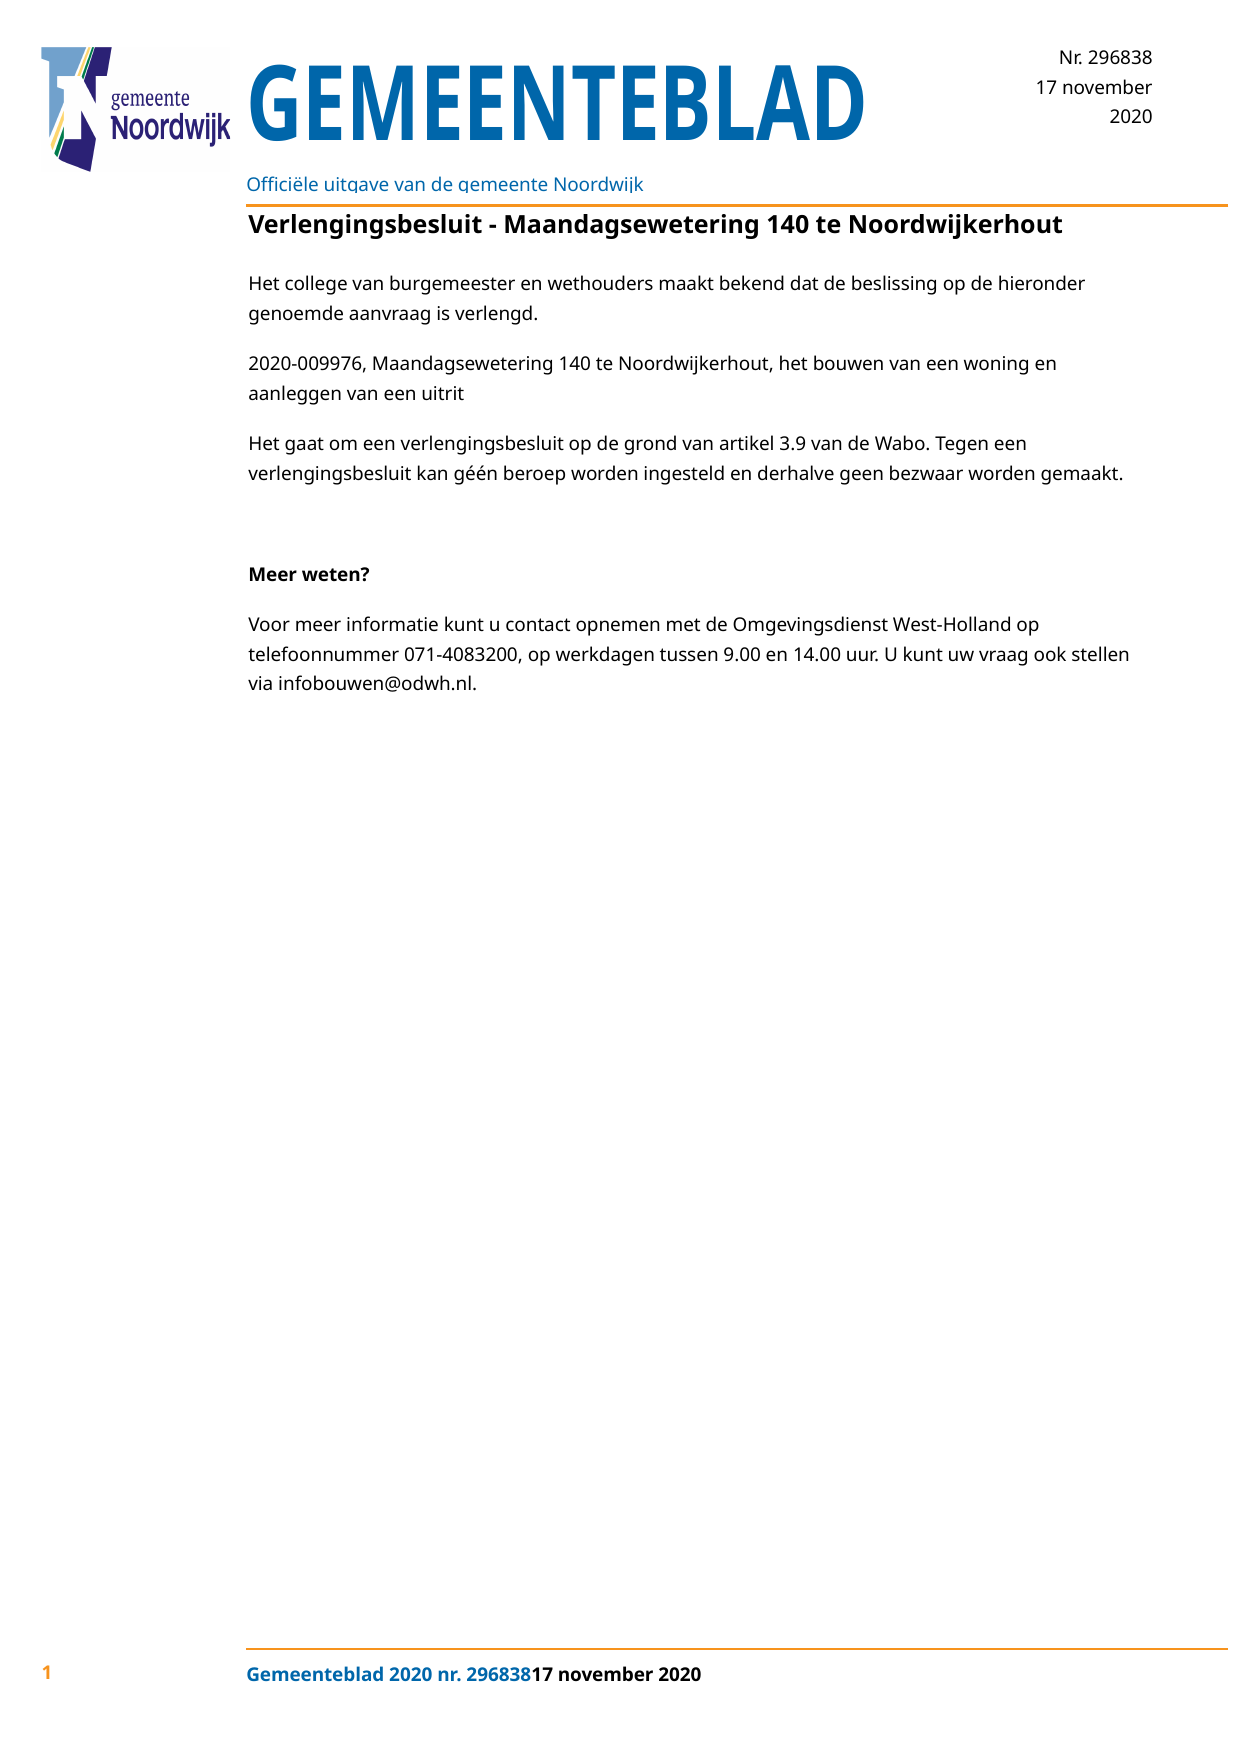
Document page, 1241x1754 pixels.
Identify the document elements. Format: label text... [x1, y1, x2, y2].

text Voor meer informatie kunt u contact opnemen met de Omgevingsdienst West-Holland op telefoonnummer 071-4083200, op werkdagen tussen 9.00 en 14.00 uur. U kunt uw vraag ook stellen via infobouwen@odwh.nl. [248, 611, 1152, 696]
text 2020-009976, Maandagsewetering 140 te Noordwijkerhout, het bouwen van een woning en aanleggen van een uitrit [248, 350, 1152, 406]
text Verlengingsbesluit - Maandagsewetering 140 te Noordwijkerhout [248, 207, 1152, 241]
picture [41, 47, 231, 172]
text Het college van burgemeester en wethouders maakt bekend dat de beslissing op de hieronder genoemde aanvraag is verlengd. [248, 270, 1152, 326]
text Meer weten? [248, 561, 1152, 586]
text Het gaat om een verlengingsbesluit op de grond van artikel 3.9 van de Wabo. Tegen een verlengingsbesluit kan géén beroep worden ingesteld en derhalve geen bezwaar worden gemaakt. [248, 430, 1152, 486]
